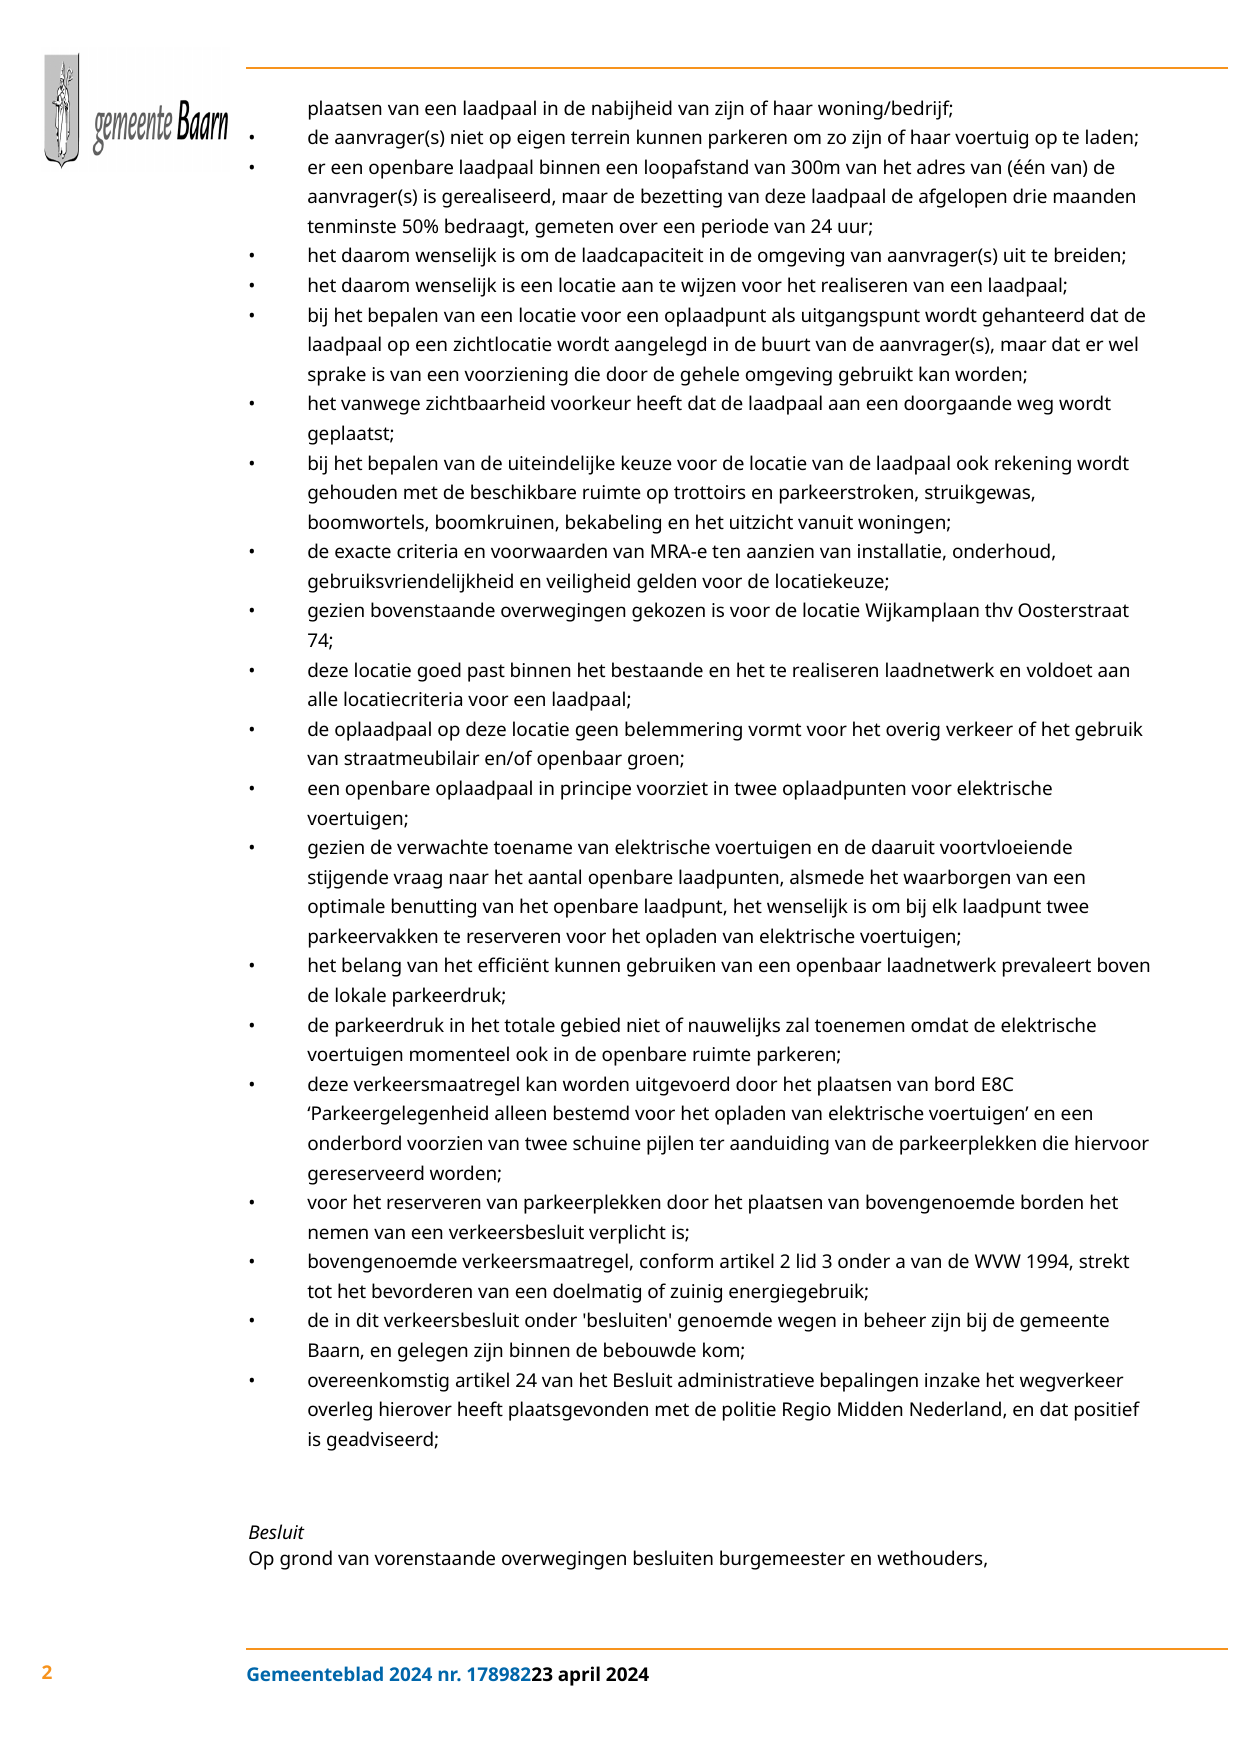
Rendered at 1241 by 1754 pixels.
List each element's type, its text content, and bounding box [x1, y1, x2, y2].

list er een openbare laadpaal binnen een loopafstand van 300m van het adres van (één van) de aanvrager(s) is gerealiseerd, maar de bezetting van deze laadpaal de afgelopen drie maanden tenminste 50% bedraagt, gemeten over een periode van 24 uur; [248, 154, 1152, 239]
list bij het bepalen van de uiteindelijke keuze voor de locatie van de laadpaal ook rekening wordt gehouden met de beschikbare ruimte op trottoirs en parkeerstroken, struikgewas, boomwortels, boomkruinen, bekabeling en het uitzicht vanuit woningen; [248, 450, 1152, 535]
picture [41, 47, 231, 172]
list bovengenoemde verkeersmaatregel, conform artikel 2 lid 3 onder a van de WVW 1994, strekt tot het bevorderen van een doelmatig of zuinig energiegebruik; [248, 1248, 1152, 1304]
list gezien bovenstaande overwegingen gekozen is voor de locatie Wijkamplaan thv Oosterstraat 74; [248, 598, 1152, 653]
list de exacte criteria en voorwaarden van MRA-e ten aanzien van installatie, onderhoud, gebruiksvriendelijkheid en veiligheid gelden voor de locatiekeuze; [248, 538, 1152, 594]
list de parkeerdruk in het totale gebied niet of nauwelijks zal toenemen omdat de elektrische voertuigen momenteel ook in de openbare ruimte parkeren; [248, 1012, 1152, 1067]
list de aanvrager(s) niet op eigen terrein kunnen parkeren om zo zijn of haar voertuig op te laden; [248, 124, 1152, 150]
list voor het reserveren van parkeerplekken door het plaatsen van bovengenoemde borden het nemen van een verkeersbesluit verplicht is; [248, 1189, 1152, 1245]
list het daarom wenselijk is om de laadcapaciteit in de omgeving van aanvrager(s) uit te breiden; [248, 243, 1152, 268]
list gezien de verwachte toename van elektrische voertuigen en de daaruit voortvloeiende stijgende vraag naar het aantal openbare laadpunten, alsmede het waarborgen van een optimale benutting van het openbare laadpunt, het wenselijk is om bij elk laadpunt twee parkeervakken te reserveren voor het opladen van elektrische voertuigen; [248, 834, 1152, 949]
list de in dit verkeersbesluit onder 'besluiten' genoemde wegen in beheer zijn bij de gemeente Baarn, en gelegen zijn binnen de bebouwde kom; [248, 1308, 1152, 1363]
list overeenkomstig artikel 24 van het Besluit administratieve bepalingen inzake het wegverkeer overleg hierover heeft plaatsgevonden met de politie Regio Midden Nederland, en dat positief is geadviseerd; [248, 1367, 1152, 1452]
list het daarom wenselijk is een locatie aan te wijzen voor het realiseren van een laadpaal; [248, 272, 1152, 298]
list het belang van het efficiënt kunnen gebruiken van een openbaar laadnetwerk prevaleert boven de lokale parkeerdruk; [248, 953, 1152, 1008]
list plaatsen van een laadpaal in de nabijheid van zijn of haar woning/bedrijf; [248, 95, 1152, 121]
list deze verkeersmaatregel kan worden uitgevoerd door het plaatsen van bord E8C ‘Parkeergelegenheid alleen bestemd voor het opladen van elektrische voertuigen’ en een onderbord voorzien van twee schuine pijlen ter aanduiding van de parkeerplekken die hiervoor gereserveerd worden; [248, 1071, 1152, 1186]
text Besluit [248, 1519, 1152, 1545]
list deze locatie goed past binnen het bestaande en het te realiseren laadnetwerk en voldoet aan alle locatiecriteria voor een laadpaal; [248, 657, 1152, 712]
list het vanwege zichtbaarheid voorkeur heeft dat de laadpaal aan een doorgaande weg wordt geplaatst; [248, 391, 1152, 446]
list bij het bepalen van een locatie voor een oplaadpunt als uitgangspunt wordt gehanteerd dat de laadpaal op een zichtlocatie wordt aangelegd in de buurt van de aanvrager(s), maar dat er wel sprake is van een voorziening die door de gehele omgeving gebruikt kan worden; [248, 302, 1152, 387]
list de oplaadpaal op deze locatie geen belemmering vormt voor het overig verkeer of het gebruik van straatmeubilair en/of openbaar groen; [248, 716, 1152, 771]
text Op grond van vorenstaande overwegingen besluiten burgemeester en wethouders, [248, 1545, 1152, 1571]
list een openbare oplaadpaal in principe voorziet in twee oplaadpunten voor elektrische voertuigen; [248, 775, 1152, 831]
